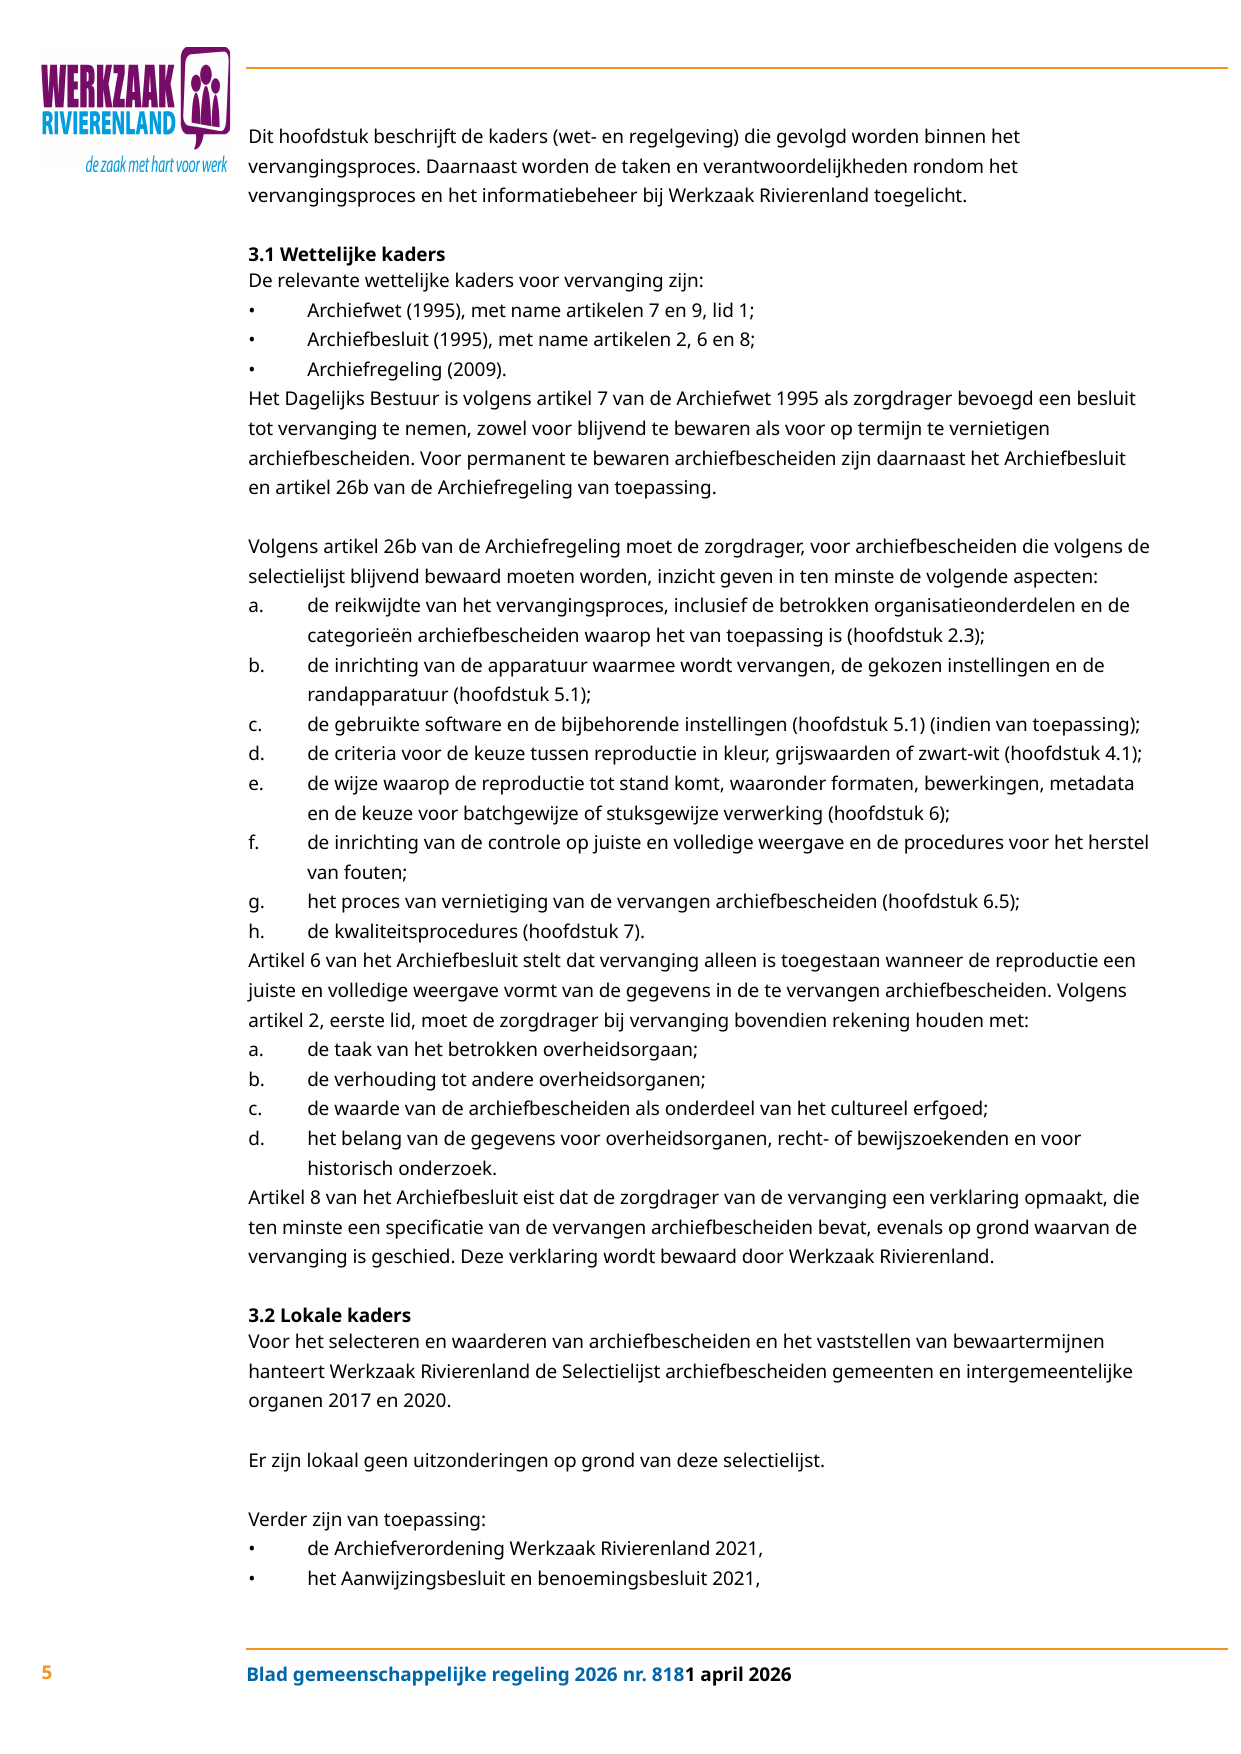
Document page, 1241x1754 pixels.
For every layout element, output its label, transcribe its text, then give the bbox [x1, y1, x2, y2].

list de inrichting van de apparatuur waarmee wordt vervangen, de gekozen instellingen en de randapparatuur (hoofdstuk 5.1); [248, 652, 1152, 707]
list het belang van de gegevens voor overheidsorganen, recht- of bewijszoekenden en voor historisch onderzoek. [248, 1125, 1152, 1181]
text Het Dagelijks Bestuur is volgens artikel 7 van de Archiefwet 1995 als zorgdrager bevoegd een besluit tot vervanging te nemen, zowel voor blijvend te bewaren als voor op termijn te vernietigen archiefbescheiden. Voor permanent te bewaren archiefbescheiden zijn daarnaast het Archiefbesluit en artikel 26b van de Archiefregeling van toepassing. [248, 386, 1152, 500]
list de taak van het betrokken overheidsorgaan; [248, 1036, 1152, 1062]
list het proces van vernietiging van de vervangen archiefbescheiden (hoofdstuk 6.5); [248, 888, 1152, 914]
text Er zijn lokaal geen uitzonderingen op grond van deze selectielijst. [248, 1447, 1152, 1472]
list de criteria voor de keuze tussen reproductie in kleur, grijswaarden of zwart-wit (hoofdstuk 4.1); [248, 741, 1152, 766]
list Archiefwet (1995), met name artikelen 7 en 9, lid 1; [248, 297, 1152, 323]
list de wijze waarop de reproductie tot stand komt, waaronder formaten, bewerkingen, metadata en de keuze voor batchgewijze of stuksgewijze verwerking (hoofdstuk 6); [248, 770, 1152, 826]
list de Archiefverordening Werkzaak Rivierenland 2021, [248, 1536, 1152, 1561]
text Voor het selecteren en waarderen van archiefbescheiden en het vaststellen van bewaartermijnen hanteert Werkzaak Rivierenland de Selectielijst archiefbescheiden gemeenten en intergemeentelijke organen 2017 en 2020. [248, 1328, 1152, 1413]
text 3.2 Lokale kaders [248, 1303, 1152, 1328]
list de reikwijdte van het vervangingsproces, inclusief de betrokken organisatieonderdelen en de categorieën archiefbescheiden waarop het van toepassing is (hoofdstuk 2.3); [248, 593, 1152, 648]
list de inrichting van de controle op juiste en volledige weergave en de procedures voor het herstel van fouten; [248, 829, 1152, 885]
list de gebruikte software en de bijbehorende instellingen (hoofdstuk 5.1) (indien van toepassing); [248, 711, 1152, 737]
text Dit hoofdstuk beschrijft de kaders (wet- en regelgeving) die gevolgd worden binnen het vervangingsproces. Daarnaast worden de taken en verantwoordelijkheden rondom het vervangingsproces en het informatiebeheer bij Werkzaak Rivierenland toegelicht. [248, 123, 1152, 208]
text Artikel 8 van het Archiefbesluit eist dat de zorgdrager van de vervanging een verklaring opmaakt, die ten minste een specificatie van de vervangen archiefbescheiden bevat, evenals op grond waarvan de vervanging is geschied. Deze verklaring wordt bewaard door Werkzaak Rivierenland. [248, 1184, 1152, 1269]
list de waarde van de archiefbescheiden als onderdeel van het cultureel erfgoed; [248, 1096, 1152, 1121]
list Archiefbesluit (1995), met name artikelen 2, 6 en 8; [248, 326, 1152, 352]
text Artikel 6 van het Archiefbesluit stelt dat vervanging alleen is toegestaan wanneer de reproductie een juiste en volledige weergave vormt van de gegevens in de te vervangen archiefbescheiden. Volgens artikel 2, eerste lid, moet de zorgdrager bij vervanging bovendien rekening houden met: [248, 948, 1152, 1033]
text Volgens artikel 26b van de Archiefregeling moet de zorgdrager, voor archiefbescheiden die volgens de selectielijst blijvend bewaard moeten worden, inzicht geven in ten minste de volgende aspecten: [248, 533, 1152, 589]
text Verder zijn van toepassing: [248, 1506, 1152, 1532]
text 3.1 Wettelijke kaders [248, 242, 1152, 267]
text De relevante wettelijke kaders voor vervanging zijn: [248, 267, 1152, 293]
picture [41, 47, 231, 172]
list de kwaliteitsprocedures (hoofdstuk 7). [248, 918, 1152, 944]
list de verhouding tot andere overheidsorganen; [248, 1066, 1152, 1092]
list het Aanwijzingsbesluit en benoemingsbesluit 2021, [248, 1565, 1152, 1591]
list Archiefregeling (2009). [248, 356, 1152, 382]
